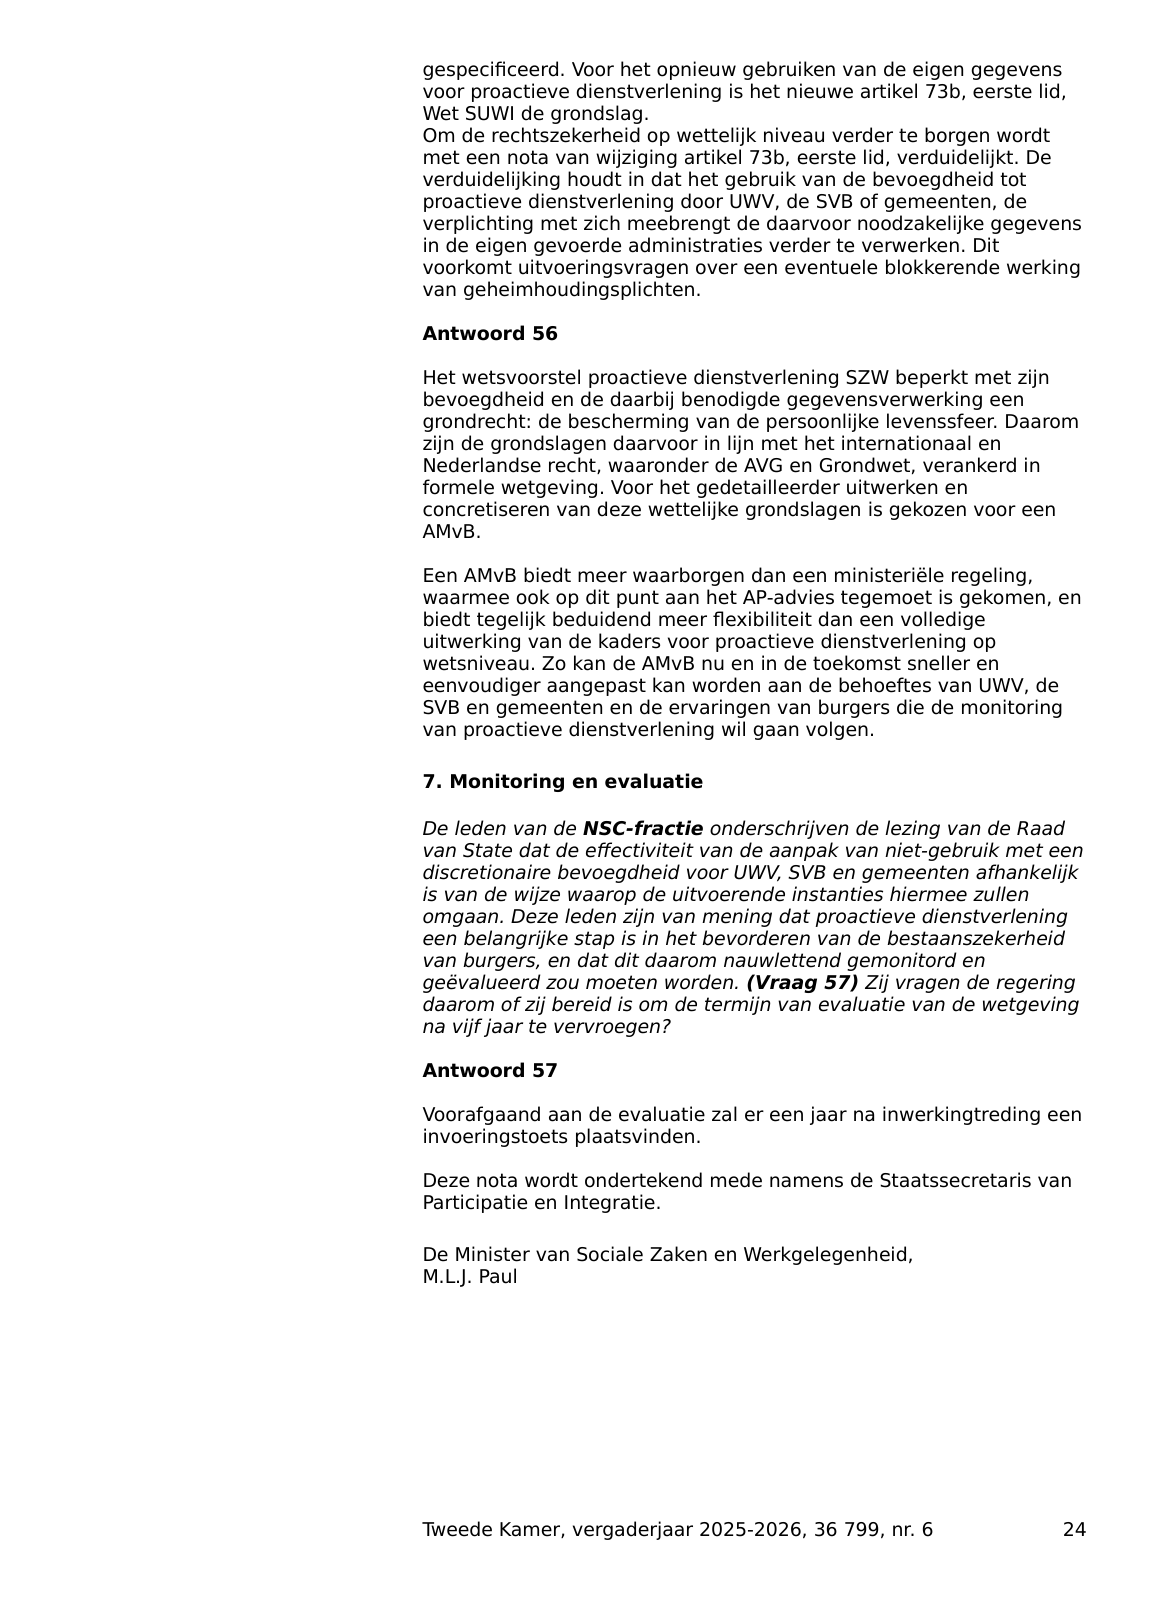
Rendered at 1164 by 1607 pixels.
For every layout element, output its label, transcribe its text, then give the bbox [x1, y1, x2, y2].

text Een AMvB biedt meer waarborgen dan een ministeriële regeling, waarmee ook op dit punt aan het AP-advies tegemoet is gekomen, en biedt tegelijk beduidend meer flexibiliteit dan een volledige uitwerking van de kaders voor proactieve dienstverlening op wetsniveau. Zo kan de AMvB nu en in de toekomst sneller en eenvoudiger aangepast kan worden aan de behoeftes van UWV, de SVB en gemeenten en de ervaringen van burgers die de monitoring van proactieve dienstverlening wil gaan volgen. [422, 565, 1087, 741]
text Het wetsvoorstel proactieve dienstverlening SZW beperkt met zijn bevoegdheid en de daarbij benodigde gegevensverwerking een grondrecht: de bescherming van de persoonlijke levenssfeer. Daarom zijn de grondslagen daarvoor in lijn met het internationaal en Nederlandse recht, waaronder de AVG en Grondwet, verankerd in formele wetgeving. Voor het gedetailleerder uitwerken en concretiseren van deze wettelijke grondslagen is gekozen voor een AMvB. [422, 367, 1087, 543]
subtitle Antwoord 56 [422, 323, 1087, 345]
text De leden van de NSC-fractie onderschrijven de lezing van de Raad van State dat de effectiviteit van de aanpak van niet-gebruik met een discretionaire bevoegdheid voor UWV, SVB en gemeenten afhankelijk is van de wijze waarop de uitvoerende instanties hiermee zullen omgaan. Deze leden zijn van mening dat proactieve dienstverlening een belangrijke stap is in het bevorderen van de bestaanszekerheid van burgers, en dat dit daarom nauwlettend gemonitord en geëvalueerd zou moeten worden. (Vraag 57) Zij vragen de regering daarom of zij bereid is om de termijn van evaluatie van de wetgeving na vijf jaar te vervroegen? [422, 818, 1087, 1038]
text Om de rechtszekerheid op wettelijk niveau verder te borgen wordt met een nota van wijziging artikel 73b, eerste lid, verduidelijkt. De verduidelijking houdt in dat het gebruik van de bevoegdheid tot proactieve dienstverlening door UWV, de SVB of gemeenten, de verplichting met zich meebrengt de daarvoor noodzakelijke gegevens in de eigen gevoerde administraties verder te verwerken. Dit voorkomt uitvoeringsvragen over een eventuele blokkerende werking van geheimhoudingsplichten. [422, 125, 1087, 301]
text gespecificeerd. Voor het opnieuw gebruiken van de eigen gegevens voor proactieve dienstverlening is het nieuwe artikel 73b, eerste lid, Wet SUWI de grondslag. [422, 59, 1087, 125]
text Deze nota wordt ondertekend mede namens de Staatssecretaris van Participatie en Integratie. [422, 1170, 1087, 1214]
subtitle Antwoord 57 [422, 1060, 1087, 1082]
text De Minister van Sociale Zaken en Werkgelegenheid, M.L.J. Paul [422, 1244, 1087, 1288]
text Voorafgaand aan de evaluatie zal er een jaar na inwerkingtreding een invoeringstoets plaatsvinden. [422, 1104, 1087, 1148]
subtitle 7. Monitoring en evaluatie [422, 771, 1087, 793]
